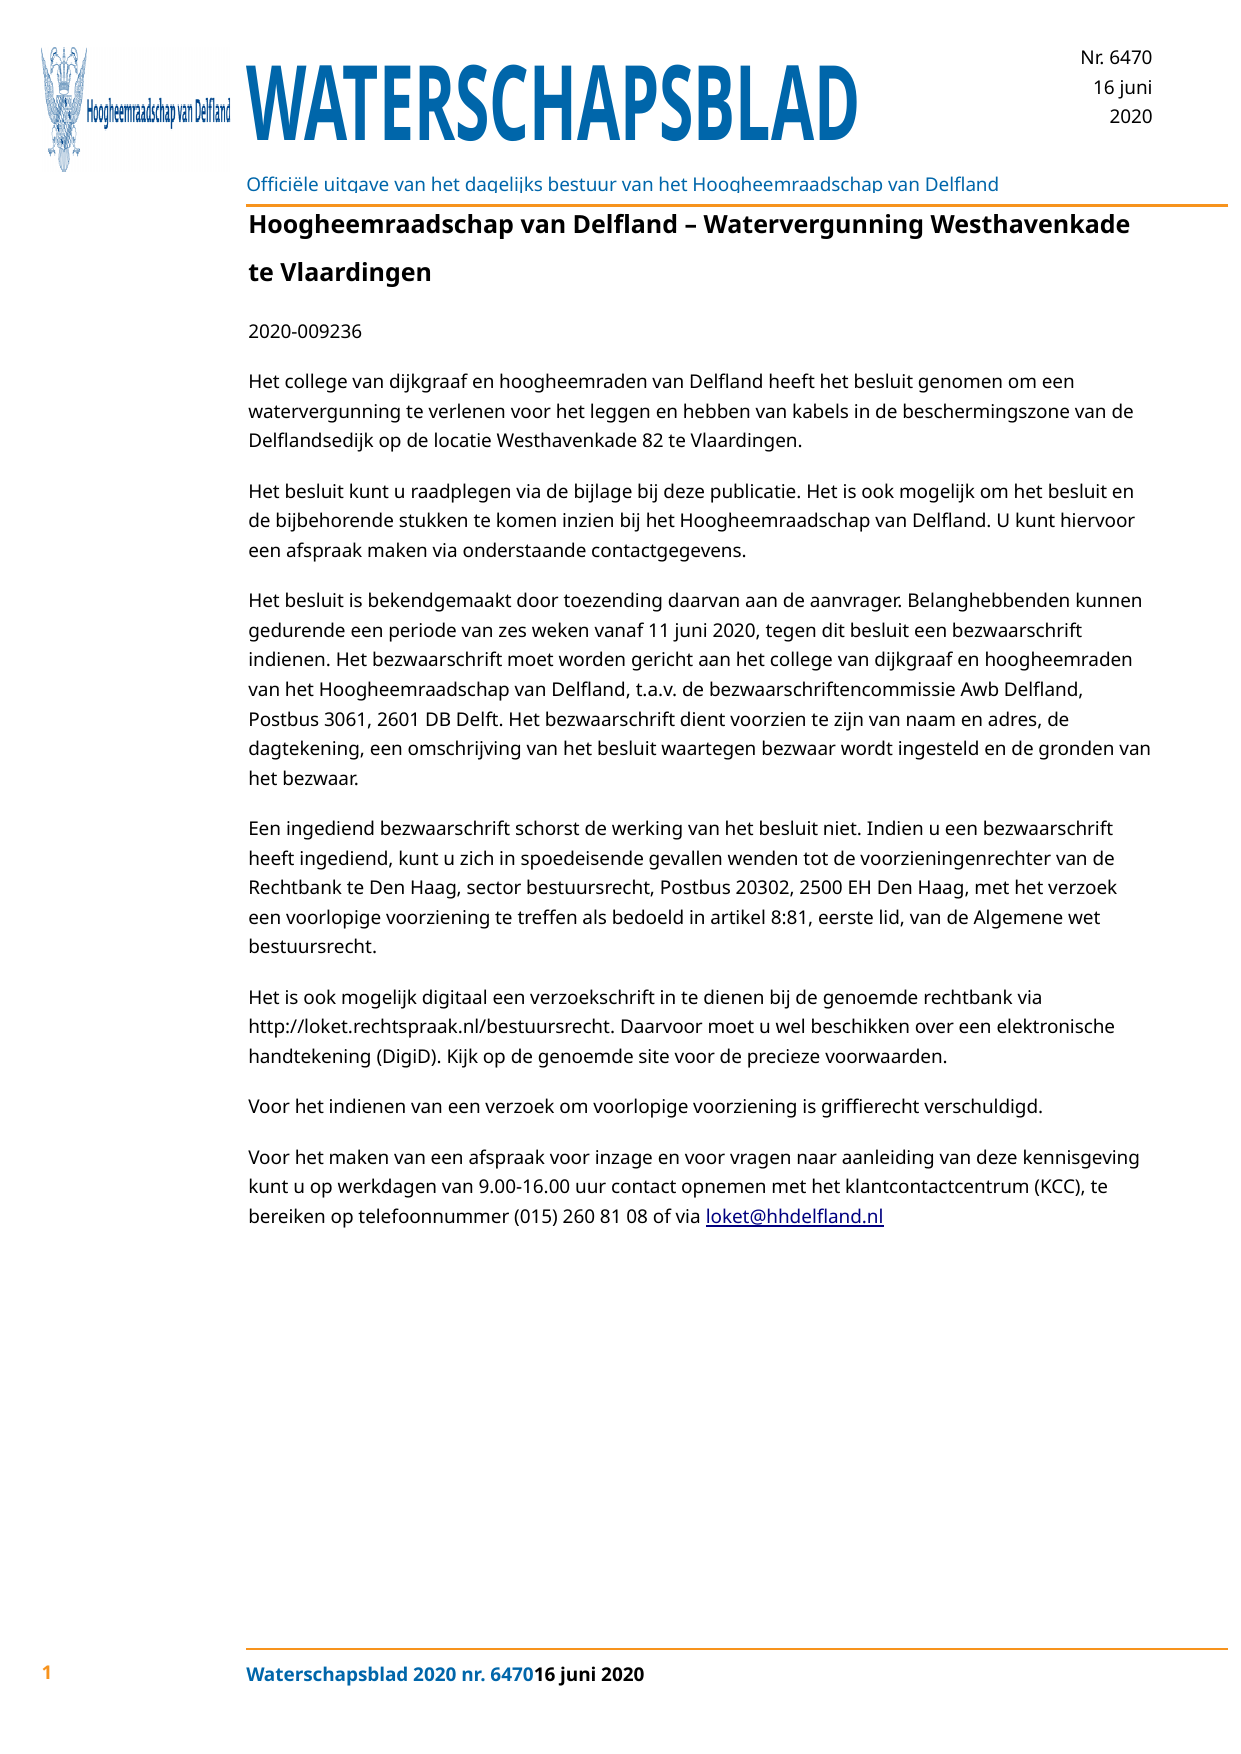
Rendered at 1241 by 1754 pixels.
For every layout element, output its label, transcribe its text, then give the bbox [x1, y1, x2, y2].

text Het is ook mogelijk digitaal een verzoekschrift in te dienen bij de genoemde rechtbank via http://loket.rechtspraak.nl/bestuursrecht. Daarvoor moet u wel beschikken over een elektronische handtekening (DigiD). Kijk op de genoemde site voor de precieze voorwaarden. [248, 984, 1152, 1069]
text Een ingediend bezwaarschrift schorst de werking van het besluit niet. Indien u een bezwaarschrift heeft ingediend, kunt u zich in spoedeisende gevallen wenden tot de voorzieningenrechter van de Rechtbank te Den Haag, sector bestuursrecht, Postbus 20302, 2500 EH Den Haag, met het verzoek een voorlopige voorziening te treffen als bedoeld in artikel 8:81, eerste lid, van de Algemene wet bestuursrecht. [248, 815, 1152, 959]
text Het college van dijkgraaf en hoogheemraden van Delfland heeft het besluit genomen om een watervergunning te verlenen voor het leggen en hebben van kabels in de beschermingszone van de Delflandsedijk op de locatie Westhavenkade 82 te Vlaardingen. [248, 368, 1152, 453]
text Het besluit kunt u raadplegen via de bijlage bij deze publicatie. Het is ook mogelijk om het besluit en de bijbehorende stukken te komen inzien bij het Hoogheemraadschap van Delfland. U kunt hiervoor een afspraak maken via onderstaande contactgegevens. [248, 478, 1152, 563]
text Voor het indienen van een verzoek om voorlopige voorziening is griffierecht verschuldigd. [248, 1094, 1152, 1119]
text Hoogheemraadschap van Delfland – Watervergunning Westhavenkade te Vlaardingen [248, 207, 1152, 288]
text Voor het maken van een afspraak voor inzage en voor vragen naar aanleiding van deze kennisgeving kunt u op werkdagen van 9.00-16.00 uur contact opnemen met het klantcontactcentrum (KCC), te bereiken op telefoonnummer (015) 260 81 08 of via loket@hhdelfland.nl [248, 1144, 1152, 1229]
text Het besluit is bekendgemaakt door toezending daarvan aan de aanvrager. Belanghebbenden kunnen gedurende een periode van zes weken vanaf 11 juni 2020, tegen dit besluit een bezwaarschrift indienen. Het bezwaarschrift moet worden gericht aan het college van dijkgraaf en hoogheemraden van het Hoogheemraadschap van Delfland, t.a.v. de bezwaarschriftencommissie Awb Delfland, Postbus 3061, 2601 DB Delft. Het bezwaarschrift dient voorzien te zijn van naam en adres, de dagtekening, een omschrijving van het besluit waartegen bezwaar wordt ingesteld en de gronden van het bezwaar. [248, 587, 1152, 791]
picture [41, 47, 231, 172]
text 2020-009236 [248, 318, 1152, 344]
